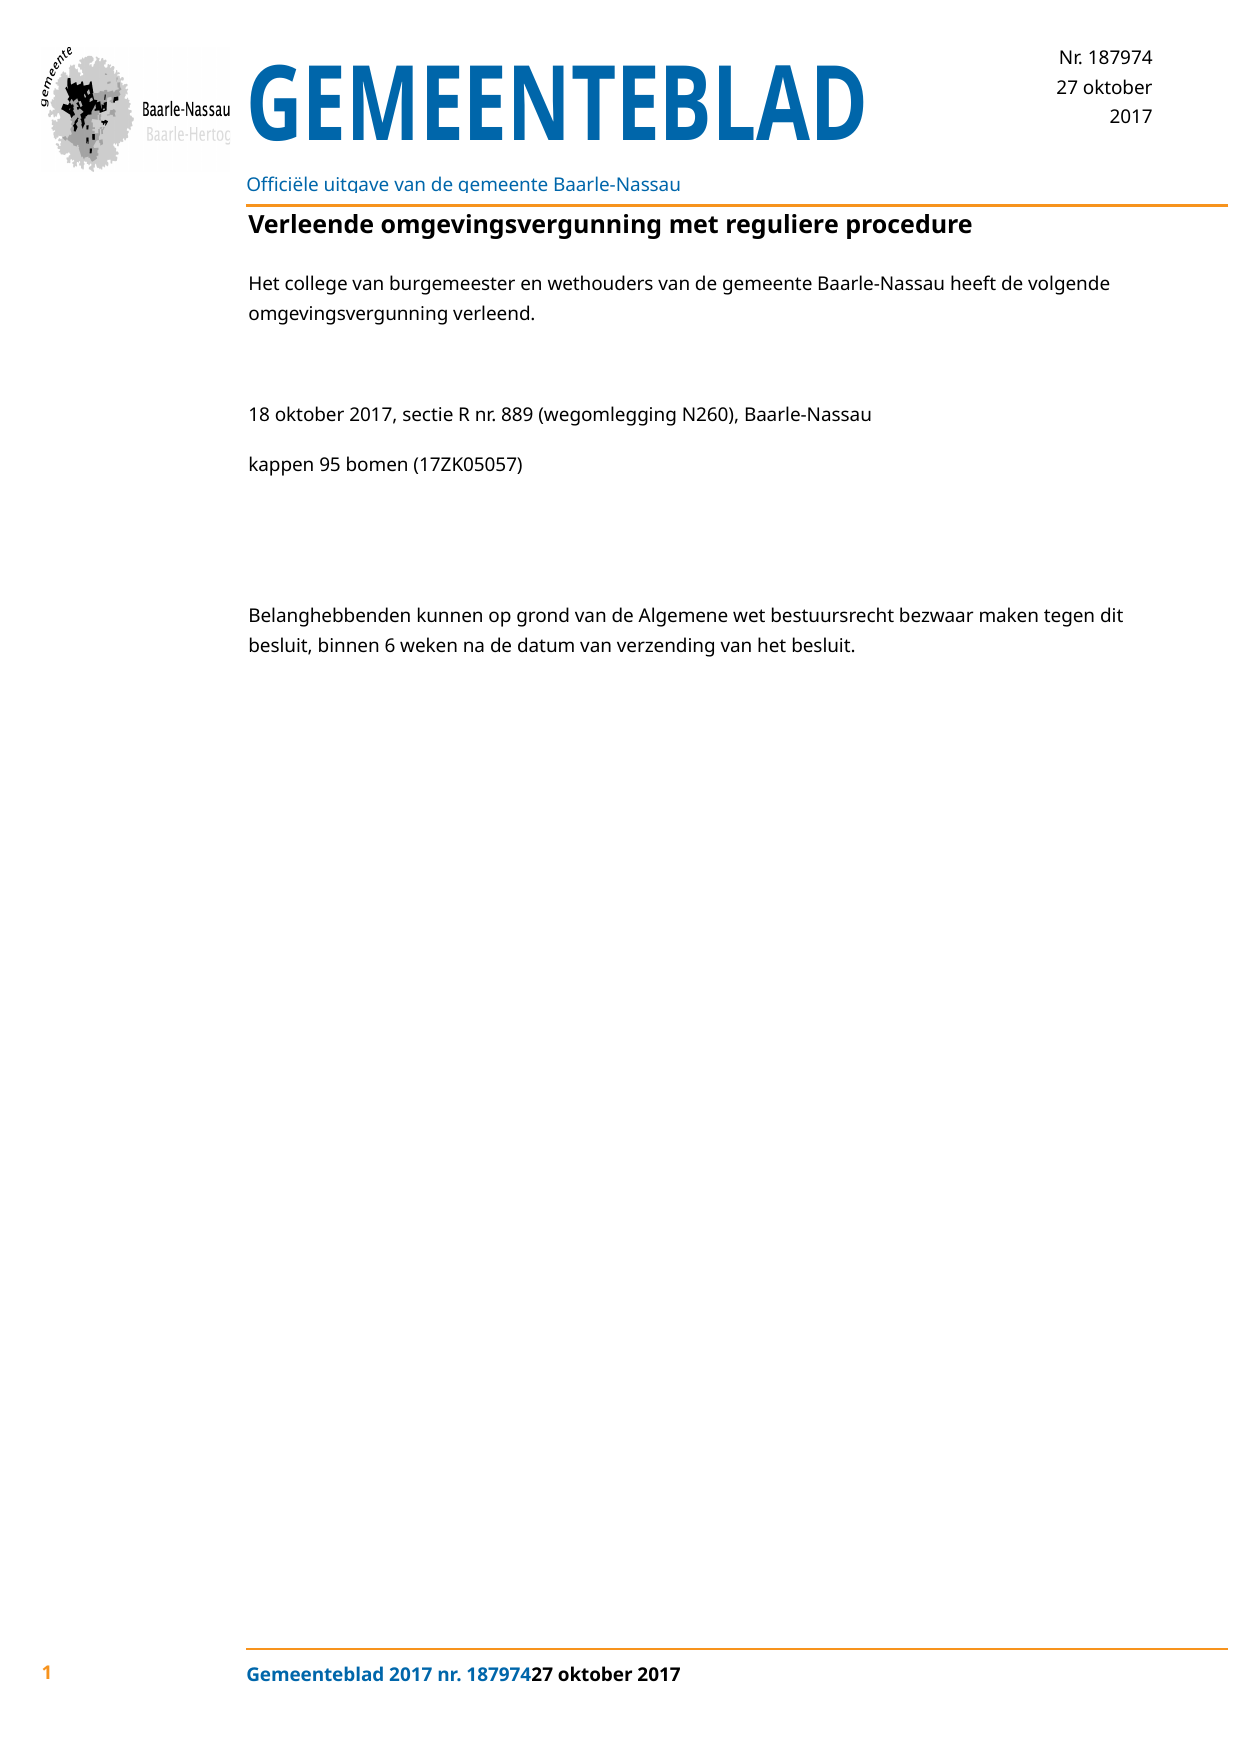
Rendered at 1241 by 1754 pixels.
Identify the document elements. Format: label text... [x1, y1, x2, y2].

text Het college van burgemeester en wethouders van de gemeente Baarle-Nassau heeft de volgende omgevingsvergunning verleend. [248, 270, 1152, 326]
text 18 oktober 2017, sectie R nr. 889 (wegomlegging N260), Baarle-Nassau [248, 401, 1152, 426]
text Belanghebbenden kunnen op grond van de Algemene wet bestuursrecht bezwaar maken tegen dit besluit, binnen 6 weken na de datum van verzending van het besluit. [248, 602, 1152, 658]
text kappen 95 bomen (17ZK05057) [248, 451, 1152, 477]
text Verleende omgevingsvergunning met reguliere procedure [248, 207, 1152, 241]
picture [41, 47, 231, 172]
